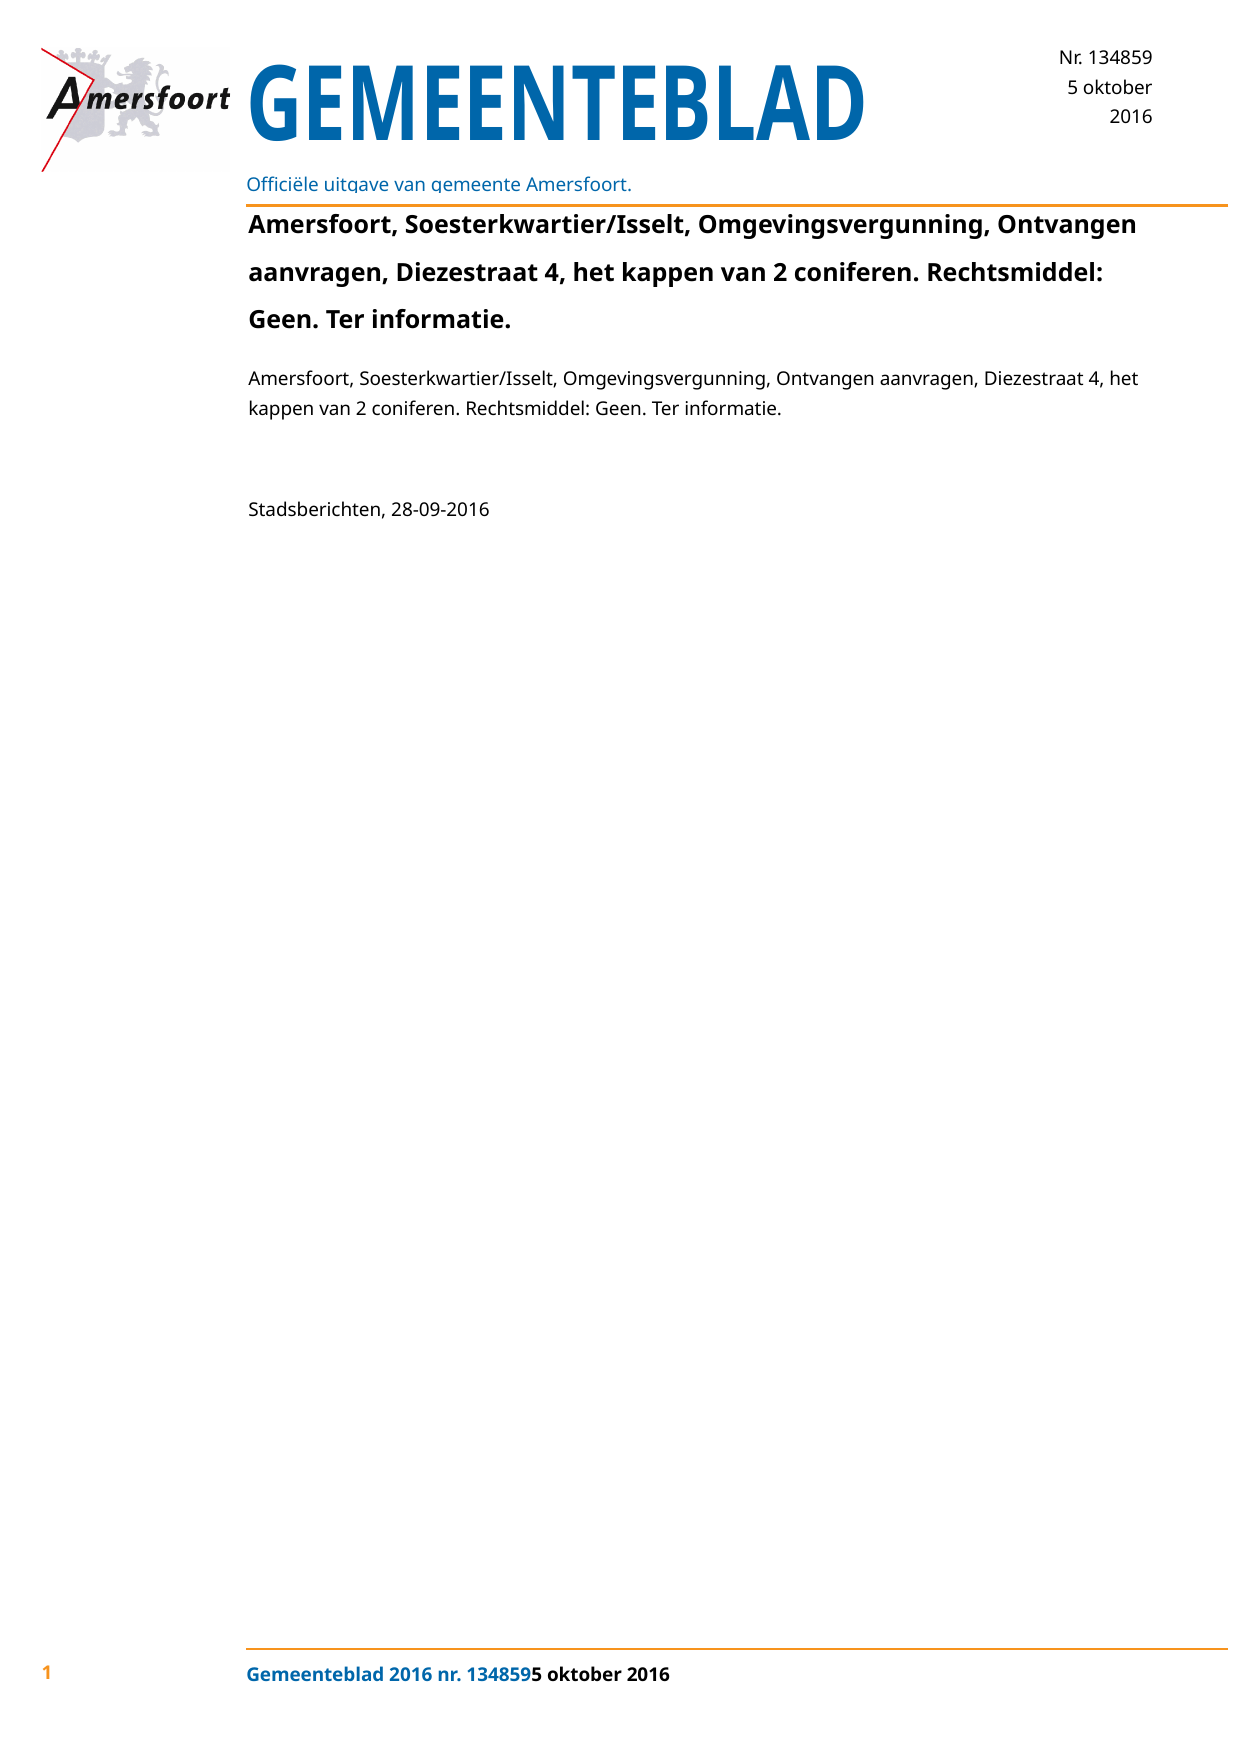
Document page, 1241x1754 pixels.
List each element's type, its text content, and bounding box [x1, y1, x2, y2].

text Amersfoort, Soesterkwartier/Isselt, Omgevingsvergunning, Ontvangen aanvragen, Diezestraat 4, het kappen van 2 coniferen. Rechtsmiddel: Geen. Ter informatie. [248, 366, 1152, 421]
text Stadsberichten, 28-09-2016 [248, 496, 1152, 522]
picture [41, 47, 231, 172]
text Amersfoort, Soesterkwartier/Isselt, Omgevingsvergunning, Ontvangen aanvragen, Diezestraat 4, het kappen van 2 coniferen. Rechtsmiddel: Geen. Ter informatie. [248, 207, 1152, 336]
